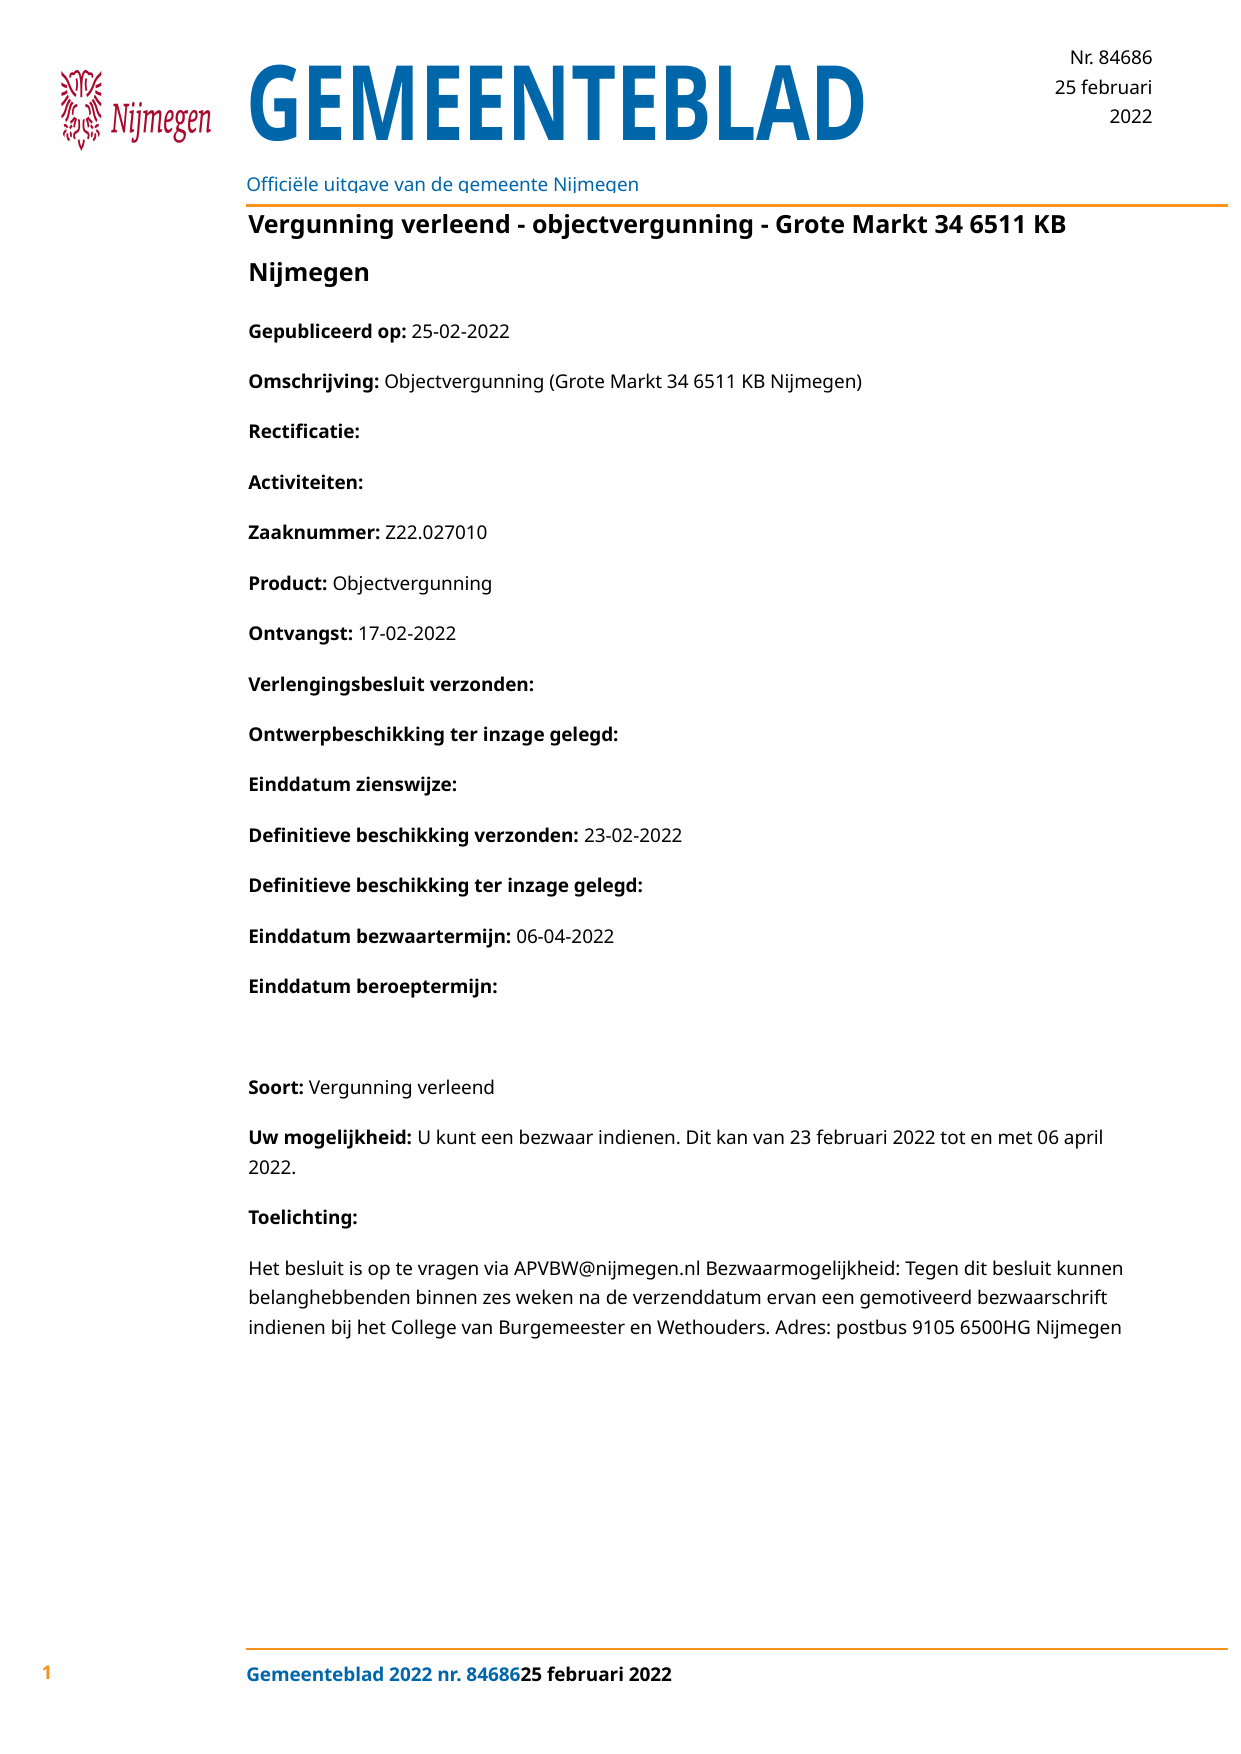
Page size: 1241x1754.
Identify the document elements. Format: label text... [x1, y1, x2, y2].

text Het besluit is op te vragen via APVBW@nijmegen.nl Bezwaarmogelijkheid: Tegen dit besluit kunnen belanghebbenden binnen zes weken na de verzenddatum ervan een gemotiveerd bezwaarschrift indienen bij het College van Burgemeester en Wethouders. Adres: postbus 9105 6500HG Nijmegen [248, 1255, 1152, 1340]
text Uw mogelijkheid: U kunt een bezwaar indienen. Dit kan van 23 februari 2022 tot en met 06 april 2022. [248, 1124, 1152, 1180]
text Ontwerpbeschikking ter inzage gelegd: [248, 721, 1152, 747]
text Definitieve beschikking ter inzage gelegd: [248, 872, 1152, 898]
text Toelichting: [248, 1204, 1152, 1230]
text Activiteiten: [248, 469, 1152, 495]
text Einddatum bezwaartermijn: 06-04-2022 [248, 923, 1152, 949]
text Soort: Vergunning verleend [248, 1074, 1152, 1100]
text Rectificatie: [248, 419, 1152, 444]
text Ontvangst: 17-02-2022 [248, 620, 1152, 646]
text Product: Objectvergunning [248, 570, 1152, 596]
text Einddatum beroeptermijn: [248, 973, 1152, 999]
text Definitieve beschikking verzonden: 23-02-2022 [248, 822, 1152, 848]
picture [41, 47, 231, 172]
text Gepubliceerd op: 25-02-2022 [248, 318, 1152, 344]
text Verlengingsbesluit verzonden: [248, 671, 1152, 697]
text Omschrijving: Objectvergunning (Grote Markt 34 6511 KB Nijmegen) [248, 368, 1152, 394]
text Einddatum zienswijze: [248, 772, 1152, 797]
text Zaaknummer: Z22.027010 [248, 519, 1152, 545]
text Vergunning verleend - objectvergunning - Grote Markt 34 6511 KB Nijmegen [248, 207, 1152, 288]
